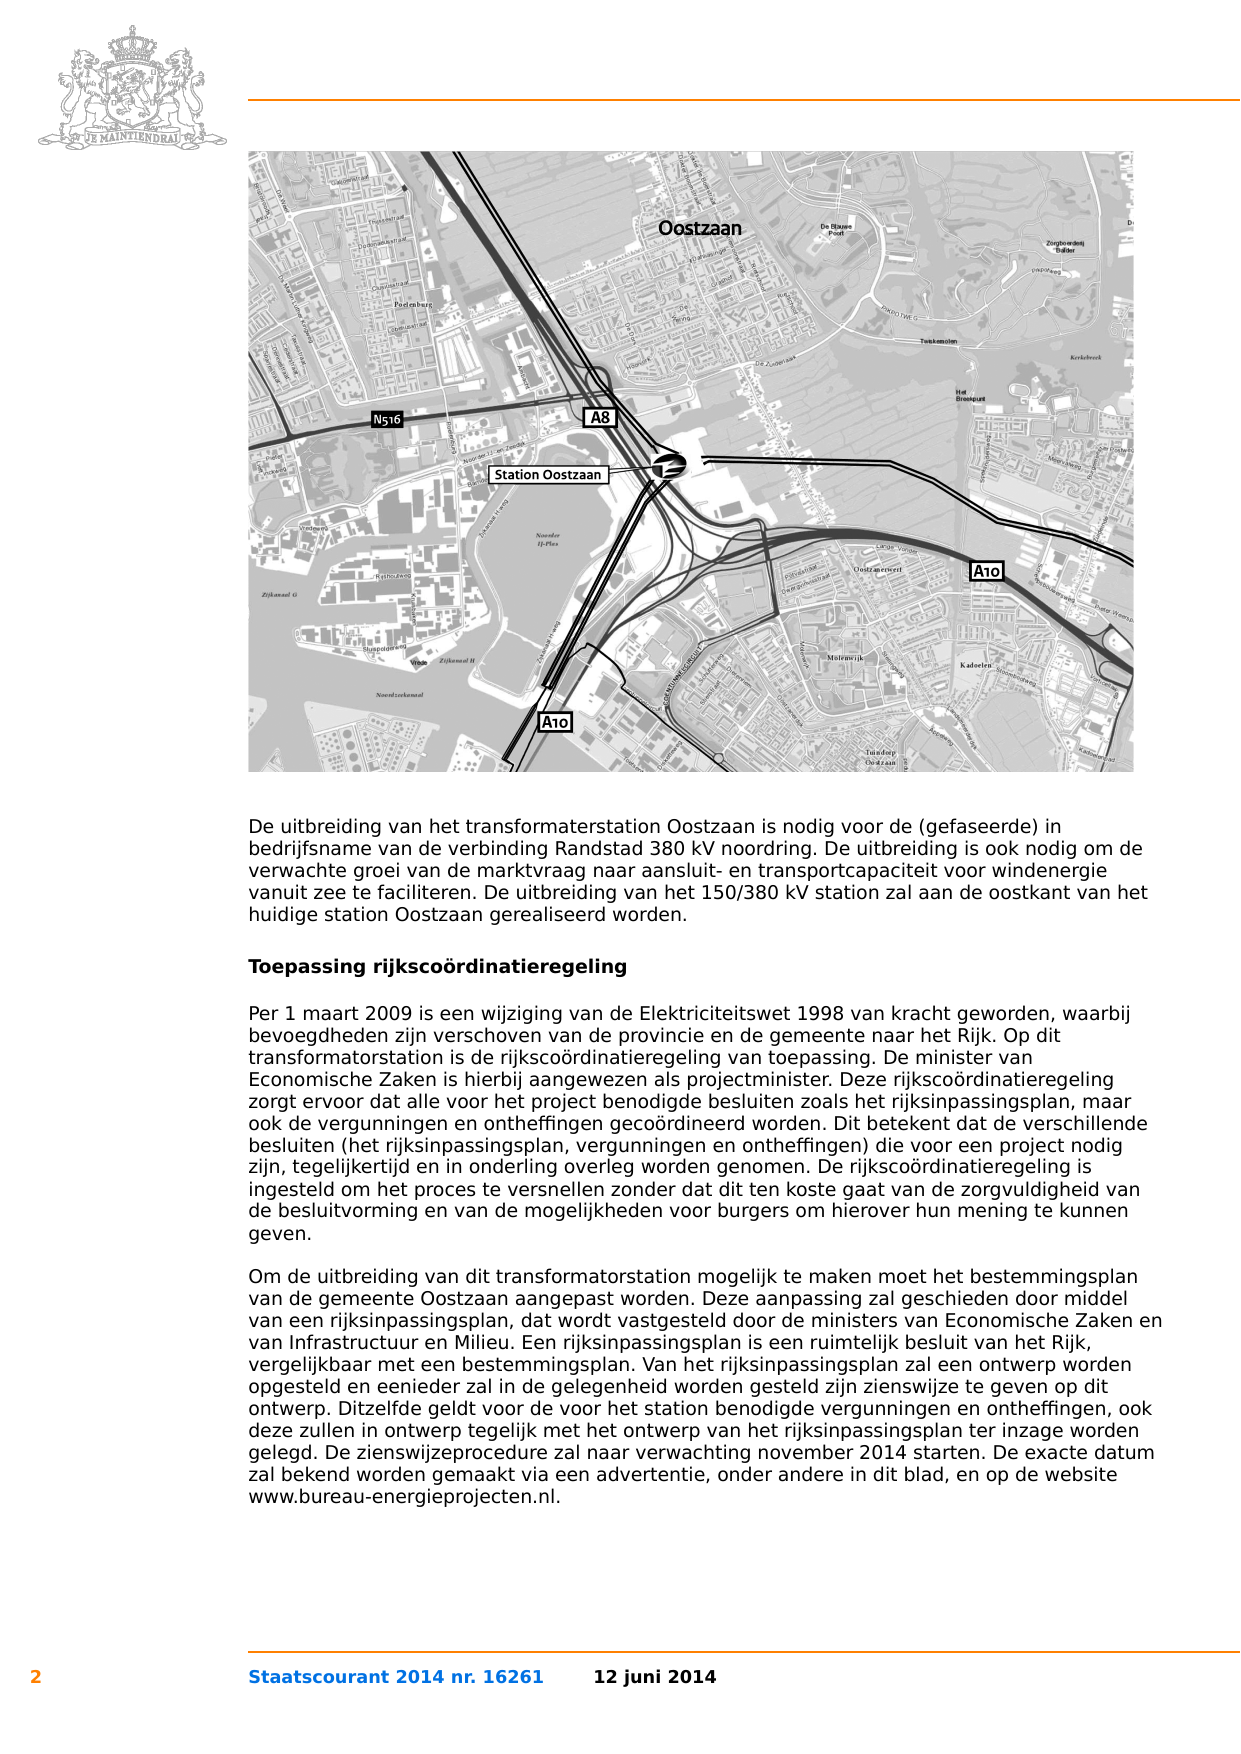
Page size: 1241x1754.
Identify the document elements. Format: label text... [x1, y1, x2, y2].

text De uitbreiding van het transformaterstation Oostzaan is nodig voor de (gefaseerde) in bedrijfsname van de verbinding Randstad 380 kV noordring. De uitbreiding is ook nodig om de verwachte groei van de marktvraag naar aansluit- en transportcapaciteit voor windenergie vanuit zee te faciliteren. De uitbreiding van het 150/380 kV station zal aan de oostkant van het huidige station Oostzaan gerealiseerd worden. [248, 816, 1163, 926]
picture [248, 151, 1134, 772]
text Per 1 maart 2009 is een wijziging van de Elektriciteitswet 1998 van kracht geworden, waarbij bevoegdheden zijn verschoven van de provincie en de gemeente naar het Rijk. Op dit transformatorstation is de rijkscoördinatieregeling van toepassing. De minister van Economische Zaken is hierbij aangewezen als projectminister. Deze rijkscoördinatieregeling zorgt ervoor dat alle voor het project benodigde besluiten zoals het rijksinpassingsplan, maar ook de vergunningen en ontheffingen gecoördineerd worden. Dit betekent dat de verschillende besluiten (het rijksinpassingsplan, vergunningen en ontheffingen) die voor een project nodig zijn, tegelijkertijd en in onderling overleg worden genomen. De rijkscoördinatieregeling is ingesteld om het proces te versnellen zonder dat dit ten koste gaat van de zorgvuldigheid van de besluitvorming en van de mogelijkheden voor burgers om hierover hun mening te kunnen geven. [248, 1003, 1163, 1244]
subtitle Toepassing rijkscoördinatieregeling [248, 956, 1163, 978]
text Om de uitbreiding van dit transformatorstation mogelijk te maken moet het bestemmingsplan van de gemeente Oostzaan aangepast worden. Deze aanpassing zal geschieden door middel van een rijksinpassingsplan, dat wordt vastgesteld door de ministers van Economische Zaken en van Infrastructuur en Milieu. Een rijksinpassingsplan is een ruimtelijk besluit van het Rijk, vergelijkbaar met een bestemmingsplan. Van het rijksinpassingsplan zal een ontwerp worden opgesteld en eenieder zal in de gelegenheid worden gesteld zijn zienswijze te geven op dit ontwerp. Ditzelfde geldt voor de voor het station benodigde vergunningen en ontheffingen, ook deze zullen in ontwerp tegelijk met het ontwerp van het rijksinpassingsplan ter inzage worden gelegd. De zienswijzeprocedure zal naar verwachting november 2014 starten. De exacte datum zal bekend worden gemaakt via een advertentie, onder andere in dit blad, en op de website www.bureau-energieprojecten.nl. [248, 1266, 1163, 1508]
picture [38, 25, 227, 150]
